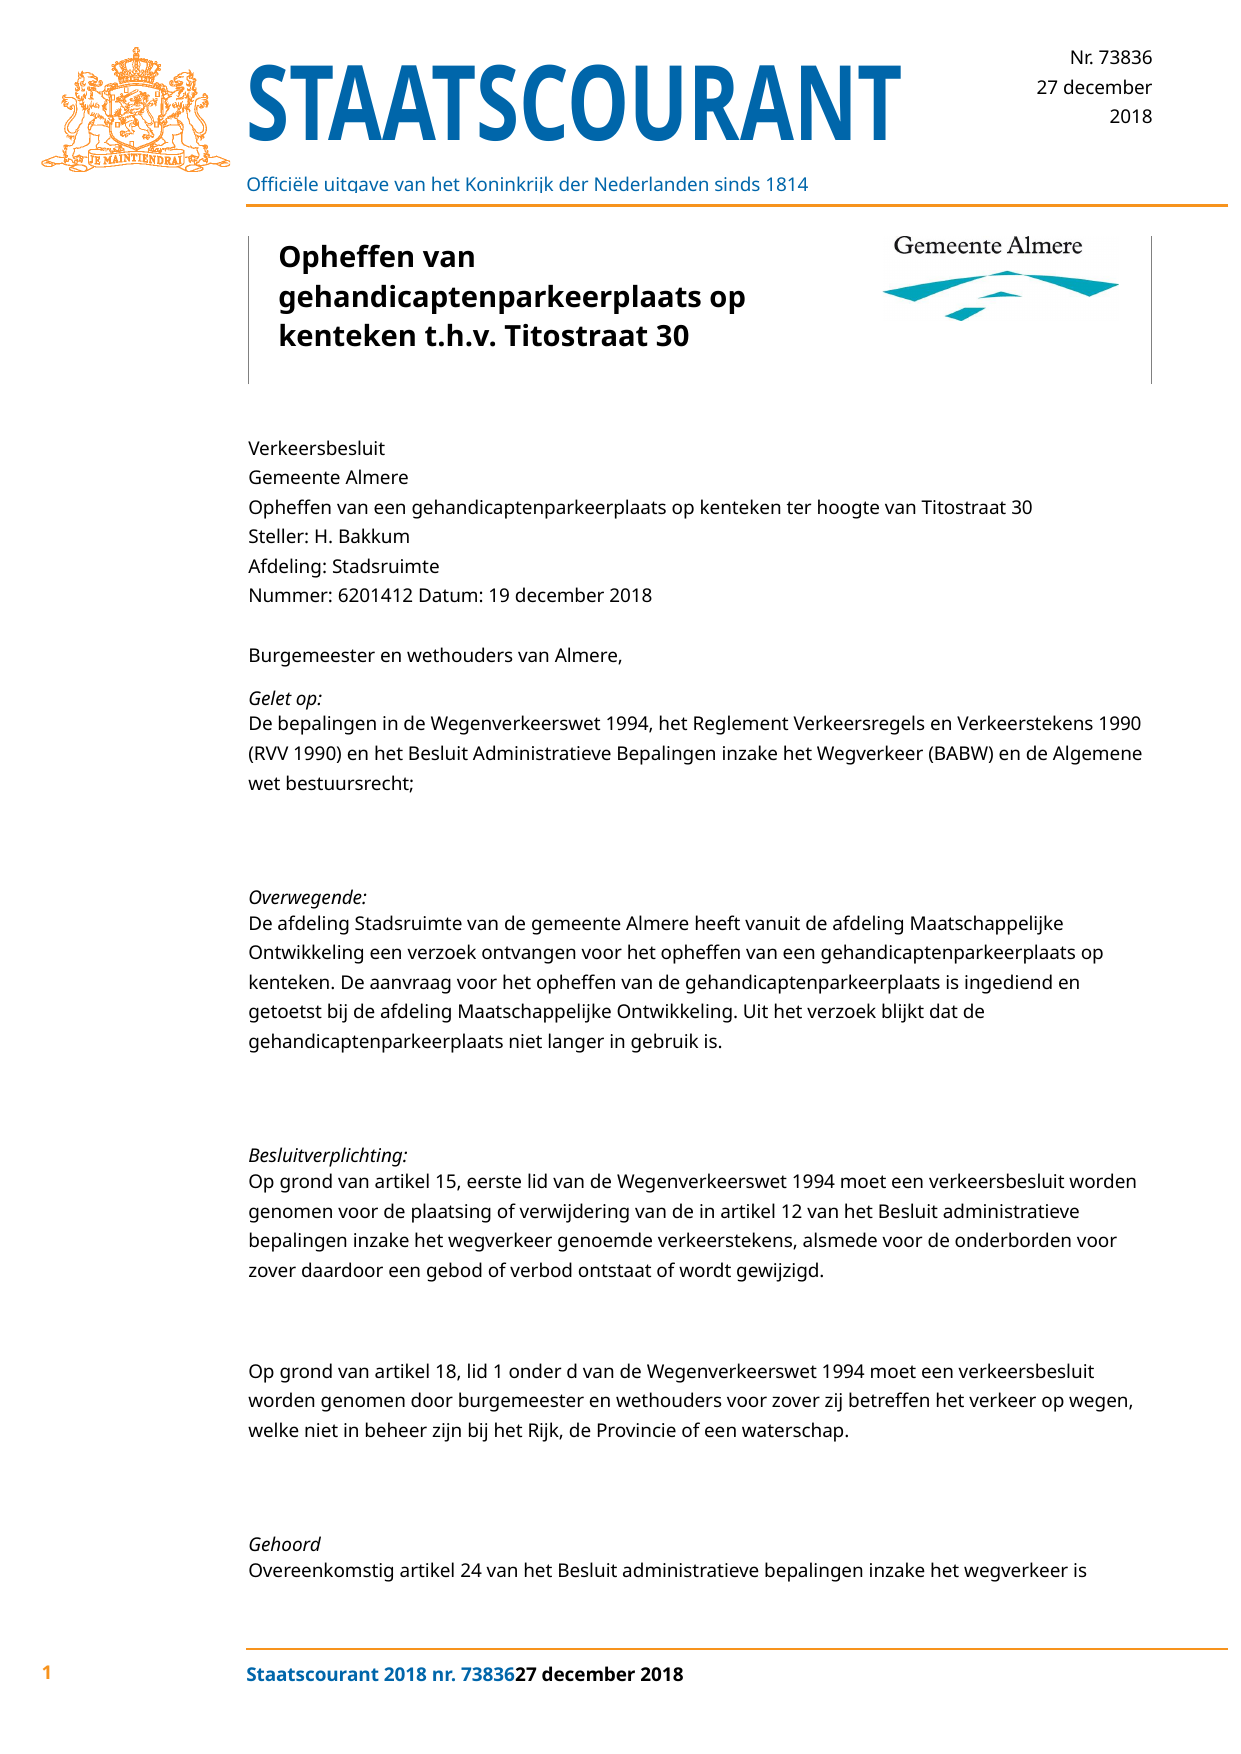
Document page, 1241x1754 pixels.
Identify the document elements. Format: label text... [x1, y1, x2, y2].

text Besluitverplichting: [248, 1143, 1152, 1168]
text Gemeente Almere [248, 464, 1152, 490]
text De bepalingen in de Wegenverkeerswet 1994, het Reglement Verkeersregels en Verkeerstekens 1990 (RVV 1990) en het Besluit Administratieve Bepalingen inzake het Wegverkeer (BABW) en de Algemene wet bestuursrecht; [248, 711, 1152, 796]
text Burgemeester en wethouders van Almere, [248, 642, 1152, 667]
text Op grond van artikel 15, eerste lid van de Wegenverkeerswet 1994 moet een verkeersbesluit worden genomen voor de plaatsing of verwijdering van de in artikel 12 van het Besluit administratieve bepalingen inzake het wegverkeer genoemde verkeerstekens, alsmede voor de onderborden voor zover daardoor een gebod of verbod ontstaat of wordt gewijzigd. [248, 1168, 1152, 1283]
text Verkeersbesluit [248, 435, 1152, 460]
picture [882, 236, 1119, 321]
table_header Opheffen van gehandicaptenparkeerplaats op kenteken t.h.v. Titostraat 30 [249, 236, 850, 384]
picture [41, 47, 231, 172]
table_header [850, 236, 1151, 384]
text Gelet op: [248, 685, 1152, 711]
text Op grond van artikel 18, lid 1 onder d van de Wegenverkeerswet 1994 moet een verkeersbesluit worden genomen door burgemeester en wethouders voor zover zij betreffen het verkeer op wegen, welke niet in beheer zijn bij het Rijk, de Provincie of een waterschap. [248, 1358, 1152, 1443]
text Nummer: 6201412 Datum: 19 december 2018 [248, 583, 1152, 608]
text Opheffen van een gehandicaptenparkeerplaats op kenteken ter hoogte van Titostraat 30 [248, 494, 1152, 519]
text Steller: H. Bakkum [248, 523, 1152, 549]
text De afdeling Stadsruimte van de gemeente Almere heeft vanuit de afdeling Maatschappelijke Ontwikkeling een verzoek ontvangen voor het opheffen van een gehandicaptenparkeerplaats op kenteken. De aanvraag voor het opheffen van de gehandicaptenparkeerplaats is ingediend en getoetst bij de afdeling Maatschappelijke Ontwikkeling. Uit het verzoek blijkt dat de gehandicaptenparkeerplaats niet langer in gebruik is. [248, 910, 1152, 1054]
text Gehoord [248, 1531, 1152, 1557]
text Overeenkomstig artikel 24 van het Besluit administratieve bepalingen inzake het wegverkeer is [248, 1557, 1152, 1583]
text Overwegende: [248, 884, 1152, 910]
text Afdeling: Stadsruimte [248, 553, 1152, 579]
